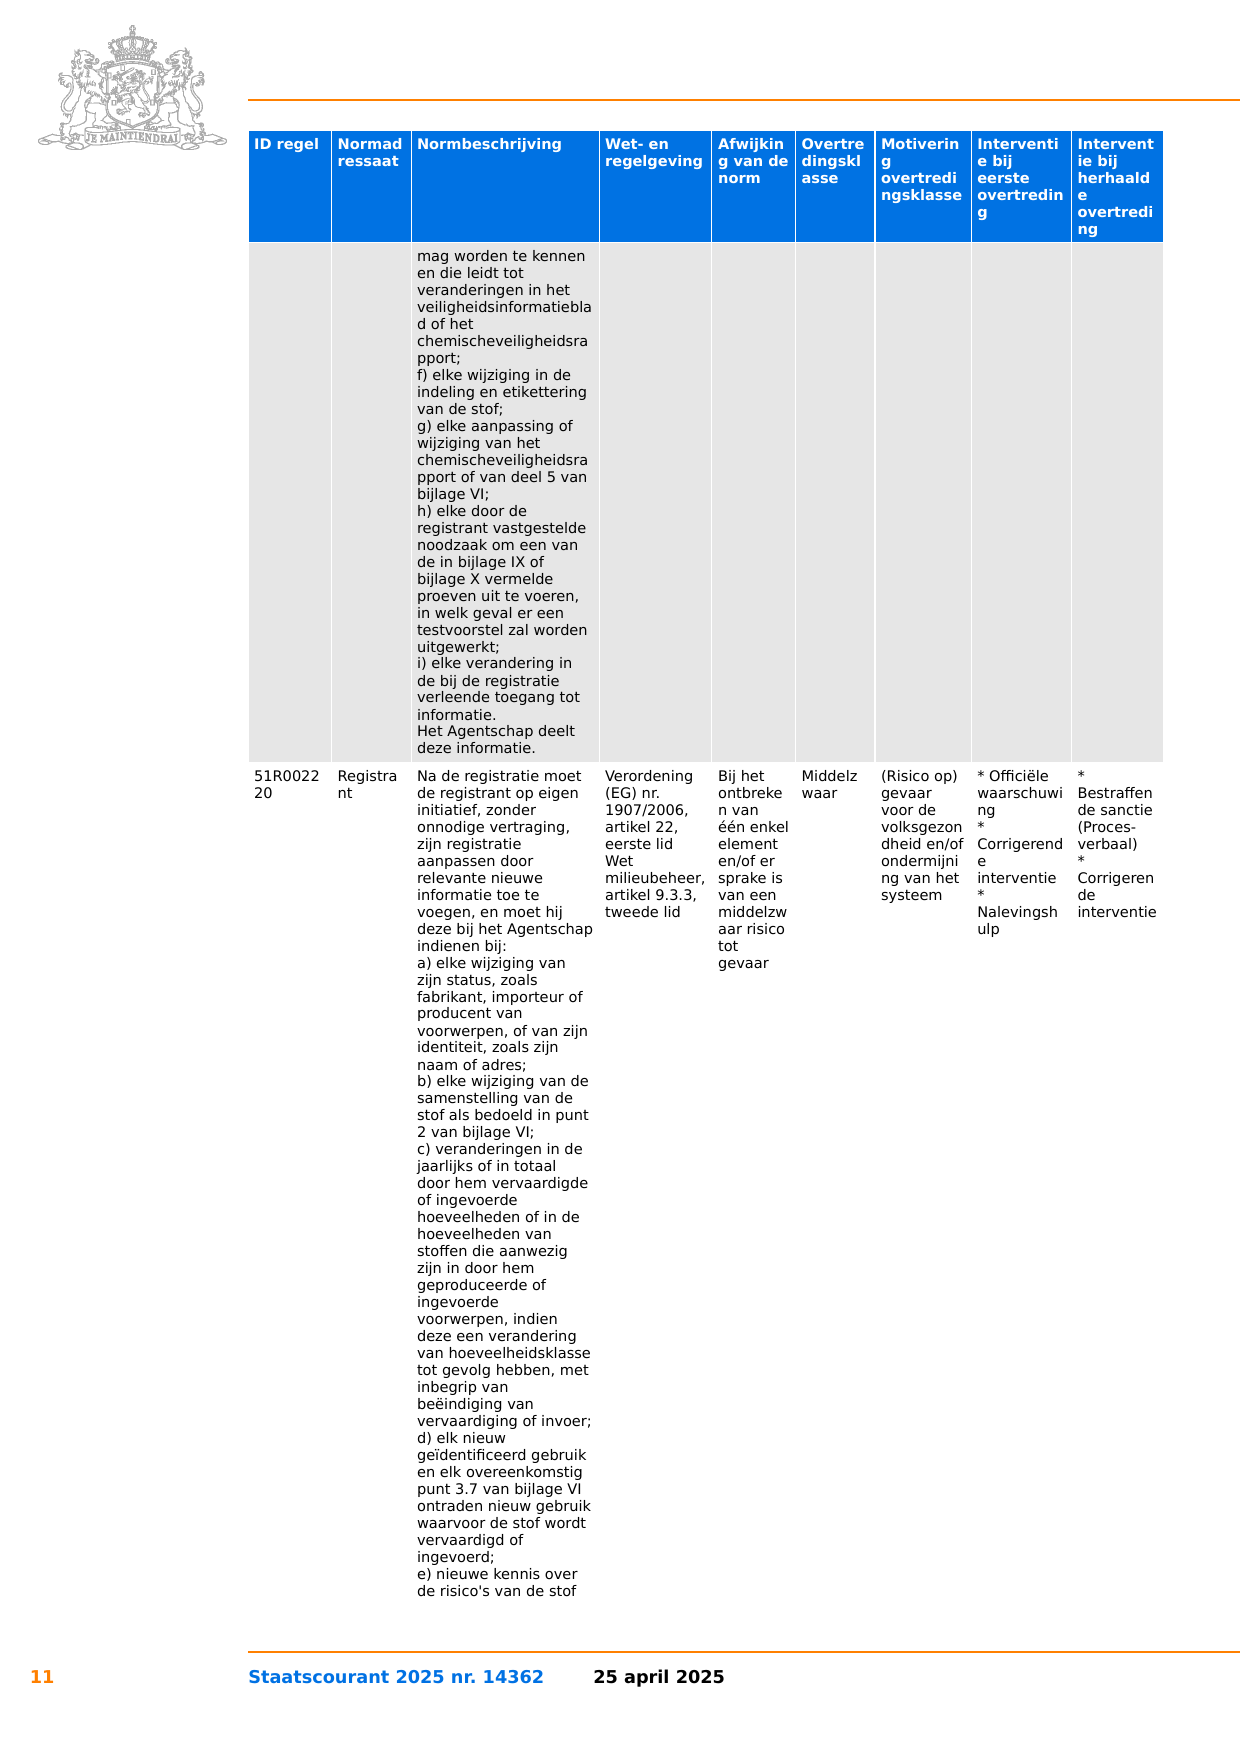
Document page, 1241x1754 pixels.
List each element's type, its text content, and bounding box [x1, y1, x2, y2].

table_cell Bij het ontbreken van één enkel element en/of er sprake is van een middelzwaar risico tot gevaar [712, 763, 795, 1604]
table_cell [249, 243, 331, 762]
table_header ID regel [249, 131, 331, 242]
table_cell [1072, 243, 1163, 762]
table_cell [600, 243, 711, 762]
table_cell [876, 243, 971, 762]
table_cell [972, 243, 1071, 762]
table_cell [332, 243, 411, 762]
table_cell (Risico op) gevaar voor de volksgezondheid en/of ondermijning van het systeem [876, 763, 971, 1604]
table_cell * Officiële waarschuwing * Corrigerende interventie * Nalevingshulp [972, 763, 1071, 1604]
table_cell Registrant [332, 763, 411, 1604]
table_cell [796, 243, 874, 762]
table_header Interventie bij eerste overtreding [972, 131, 1071, 242]
picture [38, 25, 227, 150]
table_cell 51R002220 [249, 763, 331, 1604]
table_cell mag worden te kennen en die leidt tot veranderingen in het veiligheidsinformatieblad of het chemischeveiligheidsrapport; f) elke wijziging in de indeling en etikettering van de stof; g) elke aanpassing of wijziging van het chemischeveiligheidsrapport of van deel 5 van bijlage VI; h) elke door de registrant vastgestelde noodzaak om een van de in bijlage IX of bijlage X vermelde proeven uit te voeren, in welk geval er een testvoorstel zal worden uitgewerkt; i) elke verandering in de bij de registratie verleende toegang tot informatie. Het Agentschap deelt deze informatie. [412, 243, 599, 762]
table_header Interventie bij herhaalde overtreding [1072, 131, 1163, 242]
table_header Normadressaat [332, 131, 411, 242]
table_cell Middelzwaar [796, 763, 874, 1604]
table_header Motivering overtredingsklasse [876, 131, 971, 242]
table_header Normbeschrijving [412, 131, 599, 242]
table_cell Na de registratie moet de registrant op eigen initiatief, zonder onnodige vertraging, zijn registratie aanpassen door relevante nieuwe informatie toe te voegen, en moet hij deze bij het Agentschap indienen bij: a) elke wijziging van zijn status, zoals fabrikant, importeur of producent van voorwerpen, of van zijn identiteit, zoals zijn naam of adres; b) elke wijziging van de samenstelling van de stof als bedoeld in punt 2 van bijlage VI; c) veranderingen in de jaarlijks of in totaal door hem vervaardigde of ingevoerde hoeveelheden of in de hoeveelheden van stoffen die aanwezig zijn in door hem geproduceerde of ingevoerde voorwerpen, indien deze een verandering van hoeveelheidsklasse tot gevolg hebben, met inbegrip van beëindiging van vervaardiging of invoer; d) elk nieuw geïdentificeerd gebruik en elk overeenkomstig punt 3.7 van bijlage VI ontraden nieuw gebruik waarvoor de stof wordt vervaardigd of ingevoerd; e) nieuwe kennis over de risico's van de stof [412, 763, 599, 1604]
table_cell * Bestraffende sanctie (Proces-verbaal) * Corrigerende interventie [1072, 763, 1163, 1604]
table_header Overtredingsklasse [796, 131, 874, 242]
table_cell Verordening (EG) nr. 1907/2006, artikel 22, eerste lid Wet milieubeheer, artikel 9.3.3, tweede lid [600, 763, 711, 1604]
table_header Afwijking van de norm [712, 131, 795, 242]
table_header Wet- en regelgeving [600, 131, 711, 242]
table_cell [712, 243, 795, 762]
